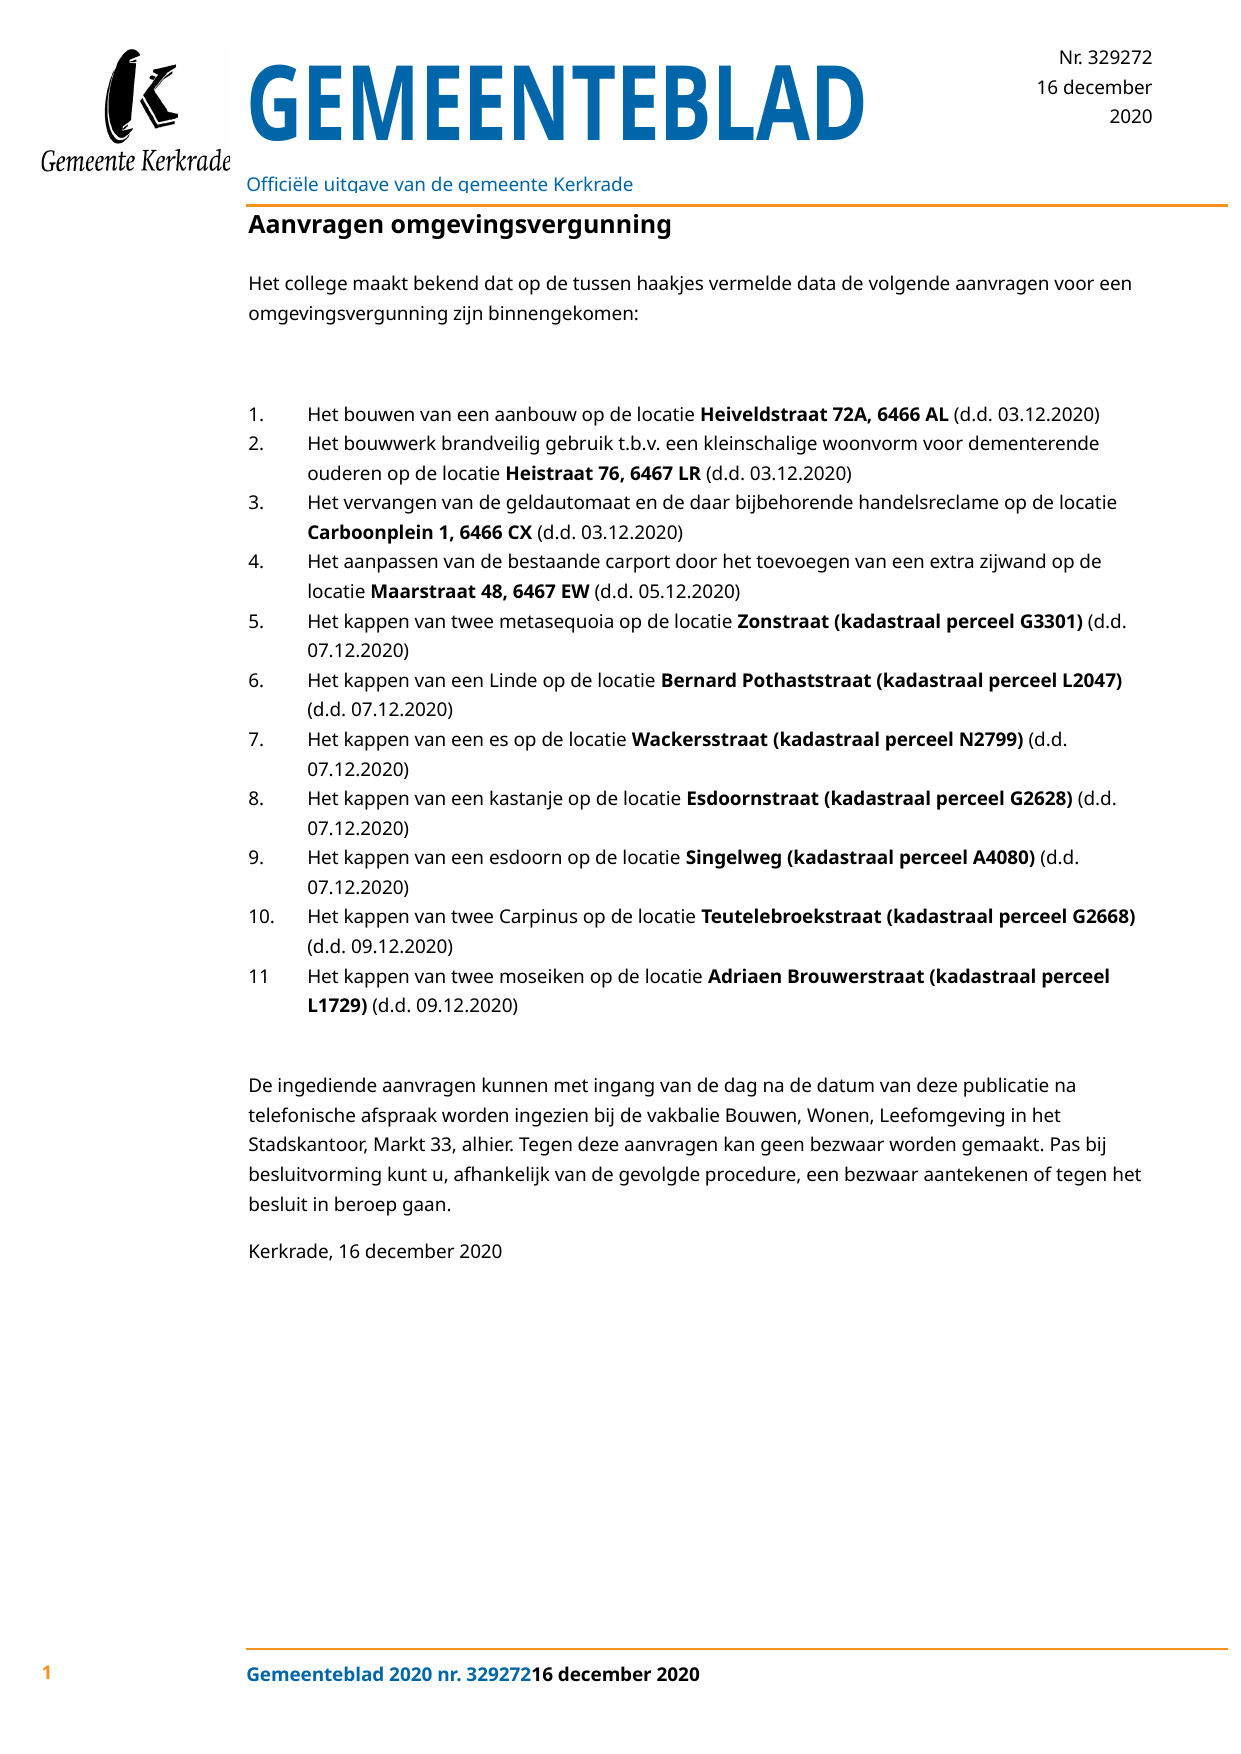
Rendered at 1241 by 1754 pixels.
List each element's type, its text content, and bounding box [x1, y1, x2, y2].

list Het kappen van een esdoorn op de locatie Singelweg (kadastraal perceel A4080) (d.d. 07.12.2020) [248, 844, 1152, 900]
list Het vervangen van de geldautomaat en de daar bijbehorende handelsreclame op de locatie Carboonplein 1, 6466 CX (d.d. 03.12.2020) [248, 489, 1152, 545]
list Het bouwen van een aanbouw op de locatie Heiveldstraat 72A, 6466 AL (d.d. 03.12.2020) [248, 401, 1152, 426]
text De ingediende aanvragen kunnen met ingang van de dag na de datum van deze publicatie na telefonische afspraak worden ingezien bij de vakbalie Bouwen, Wonen, Leefomgeving in het Stadskantoor, Markt 33, alhier. Tegen deze aanvragen kan geen bezwaar worden gemaakt. Pas bij besluitvorming kunt u, afhankelijk van de gevolgde procedure, een bezwaar aantekenen of tegen het besluit in beroep gaan. [248, 1072, 1152, 1216]
list Het kappen van een kastanje op de locatie Esdoornstraat (kadastraal perceel G2628) (d.d. 07.12.2020) [248, 785, 1152, 841]
list Het kappen van twee metasequoia op de locatie Zonstraat (kadastraal perceel G3301) (d.d. 07.12.2020) [248, 608, 1152, 663]
text Het college maakt bekend dat op de tussen haakjes vermelde data de volgende aanvragen voor een omgevingsvergunning zijn binnengekomen: [248, 270, 1152, 326]
list Het bouwwerk brandveilig gebruik t.b.v. een kleinschalige woonvorm voor dementerende ouderen op de locatie Heistraat 76, 6467 LR (d.d. 03.12.2020) [248, 430, 1152, 486]
list Het kappen van twee Carpinus op de locatie Teutelebroekstraat (kadastraal perceel G2668) (d.d. 09.12.2020) [248, 904, 1152, 959]
list Het aanpassen van de bestaande carport door het toevoegen van een extra zijwand op de locatie Maarstraat 48, 6467 EW (d.d. 05.12.2020) [248, 549, 1152, 604]
text Aanvragen omgevingsvergunning [248, 207, 1152, 241]
text Kerkrade, 16 december 2020 [248, 1238, 1152, 1264]
list Het kappen van twee moseiken op de locatie Adriaen Brouwerstraat (kadastraal perceel L1729) (d.d. 09.12.2020) [248, 963, 1152, 1018]
picture [41, 47, 231, 172]
list Het kappen van een es op de locatie Wackersstraat (kadastraal perceel N2799) (d.d. 07.12.2020) [248, 726, 1152, 781]
list Het kappen van een Linde op de locatie Bernard Pothaststraat (kadastraal perceel L2047) (d.d. 07.12.2020) [248, 667, 1152, 722]
